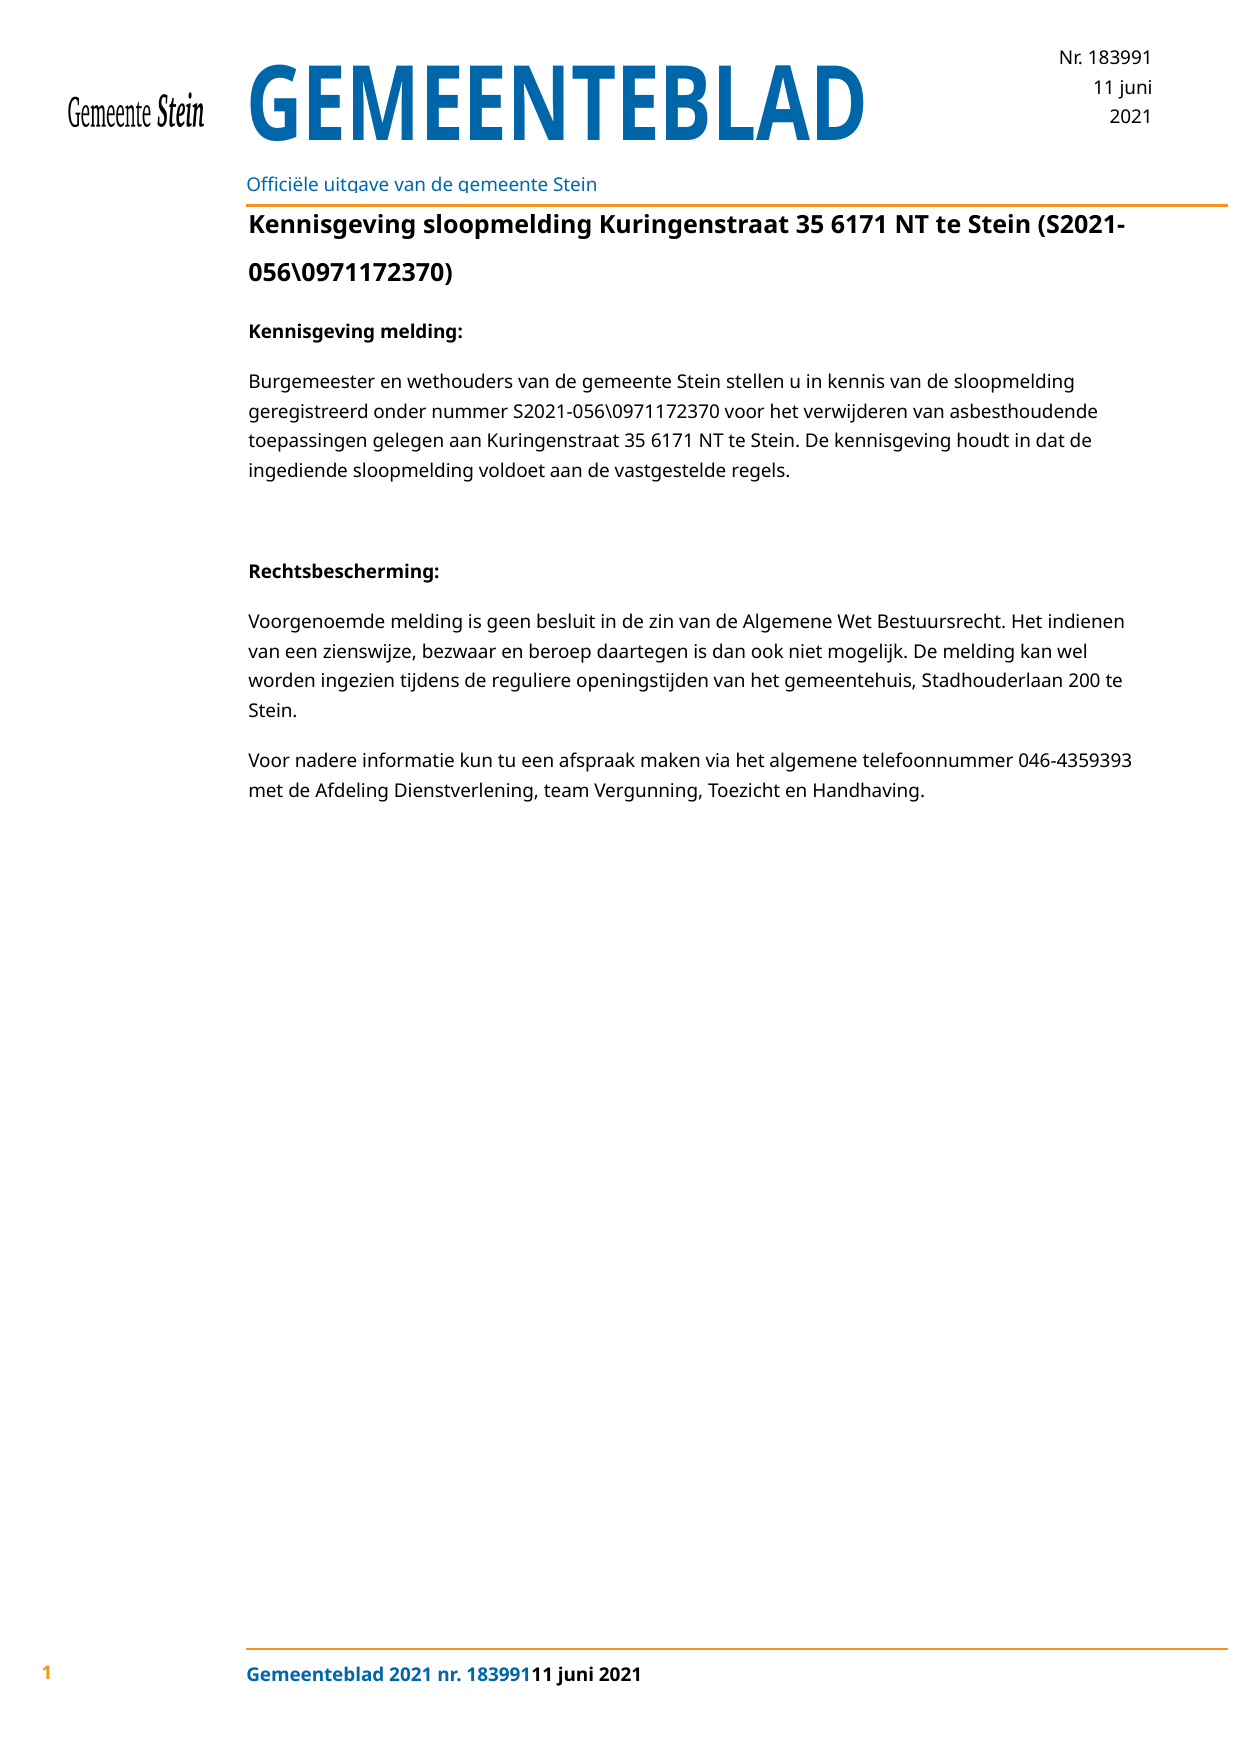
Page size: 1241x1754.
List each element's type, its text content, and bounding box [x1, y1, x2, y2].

text Kennisgeving sloopmelding Kuringenstraat 35 6171 NT te Stein (S2021-056\0971172370) [248, 207, 1152, 288]
text Voorgenoemde melding is geen besluit in de zin van de Algemene Wet Bestuursrecht. Het indienen van een zienswijze, bezwaar en beroep daartegen is dan ook niet mogelijk. De melding kan wel worden ingezien tijdens de reguliere openingstijden van het gemeentehuis, Stadhouderlaan 200 te Stein. [248, 608, 1152, 723]
text Burgemeester en wethouders van de gemeente Stein stellen u in kennis van de sloopmelding geregistreerd onder nummer S2021-056\0971172370 voor het verwijderen van asbesthoudende toepassingen gelegen aan Kuringenstraat 35 6171 NT te Stein. De kennisgeving houdt in dat de ingediende sloopmelding voldoet aan de vastgestelde regels. [248, 368, 1152, 483]
text Kennisgeving melding: [248, 318, 1152, 344]
text Voor nadere informatie kun tu een afspraak maken via het algemene telefoonnummer 046-4359393 met de Afdeling Dienstverlening, team Vergunning, Toezicht en Handhaving. [248, 747, 1152, 803]
picture [41, 47, 231, 172]
text Rechtsbescherming: [248, 558, 1152, 584]
